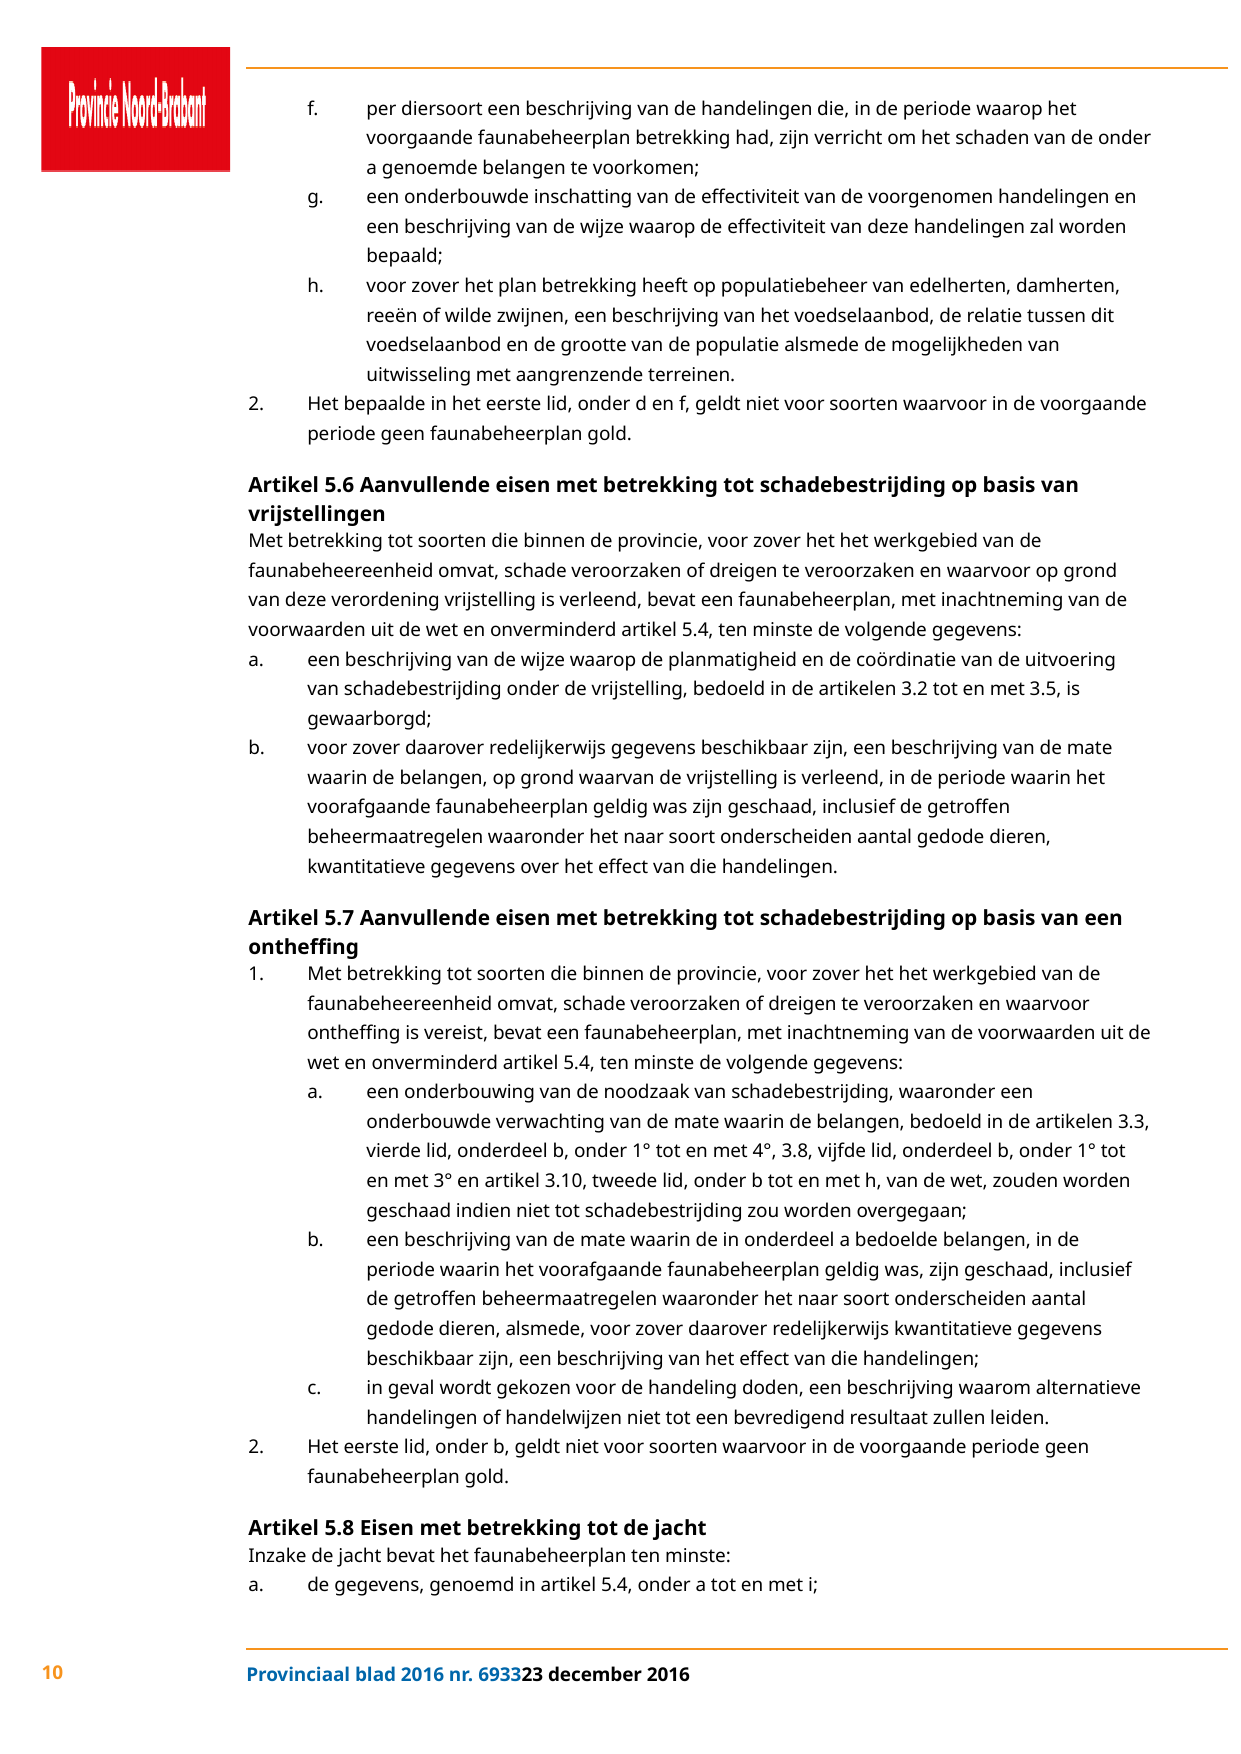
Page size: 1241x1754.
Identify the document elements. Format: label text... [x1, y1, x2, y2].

list per diersoort een beschrijving van de handelingen die, in de periode waarop het voorgaande faunabeheerplan betrekking had, zijn verricht om het schaden van de onder a genoemde belangen te voorkomen; [307, 95, 1152, 180]
list Het bepaalde in het eerste lid, onder d en f, geldt niet voor soorten waarvoor in de voorgaande periode geen faunabeheerplan gold. [248, 391, 1152, 446]
list de gegevens, genoemd in artikel 5.4, onder a tot en met i; [248, 1572, 1152, 1597]
list voor zover daarover redelijkerwijs gegevens beschikbaar zijn, een beschrijving van de mate waarin de belangen, op grond waarvan de vrijstelling is verleend, in de periode waarin het voorafgaande faunabeheerplan geldig was zijn geschaad, inclusief de getroffen beheermaatregelen waaronder het naar soort onderscheiden aantal gedode dieren, kwantitatieve gegevens over het effect van die handelingen. [248, 734, 1152, 879]
text Artikel 5.8 Eisen met betrekking tot de jacht [248, 1513, 1152, 1542]
text Artikel 5.7 Aanvullende eisen met betrekking tot schadebestrijding op basis van een ontheffing [248, 903, 1152, 960]
list Het eerste lid, onder b, geldt niet voor soorten waarvoor in de voorgaande periode geen faunabeheerplan gold. [248, 1433, 1152, 1489]
picture [41, 47, 231, 172]
list een beschrijving van de wijze waarop de planmatigheid en de coördinatie van de uitvoering van schadebestrijding onder de vrijstelling, bedoeld in de artikelen 3.2 tot en met 3.5, is gewaarborgd; [248, 646, 1152, 731]
list Met betrekking tot soorten die binnen de provincie, voor zover het het werkgebied van de faunabeheereenheid omvat, schade veroorzaken of dreigen te veroorzaken en waarvoor ontheffing is vereist, bevat een faunabeheerplan, met inachtneming van de voorwaarden uit de wet en onverminderd artikel 5.4, ten minste de volgende gegevens: [248, 960, 1152, 1075]
text Artikel 5.6 Aanvullende eisen met betrekking tot schadebestrijding op basis van vrijstellingen [248, 471, 1152, 527]
text Met betrekking tot soorten die binnen de provincie, voor zover het het werkgebied van de faunabeheereenheid omvat, schade veroorzaken of dreigen te veroorzaken en waarvoor op grond van deze verordening vrijstelling is verleend, bevat een faunabeheerplan, met inachtneming van de voorwaarden uit de wet en onverminderd artikel 5.4, ten minste de volgende gegevens: [248, 527, 1152, 642]
list in geval wordt gekozen voor de handeling doden, een beschrijving waarom alternatieve handelingen of handelwijzen niet tot een bevredigend resultaat zullen leiden. [307, 1374, 1152, 1430]
list een onderbouwing van de noodzaak van schadebestrijding, waaronder een onderbouwde verwachting van de mate waarin de belangen, bedoeld in de artikelen 3.3, vierde lid, onderdeel b, onder 1° tot en met 4°, 3.8, vijfde lid, onderdeel b, onder 1° tot en met 3° en artikel 3.10, tweede lid, onder b tot en met h, van de wet, zouden worden geschaad indien niet tot schadebestrijding zou worden overgegaan; [307, 1078, 1152, 1223]
list voor zover het plan betrekking heeft op populatiebeheer van edelherten, damherten, reeën of wilde zwijnen, een beschrijving van het voedselaanbod, de relatie tussen dit voedselaanbod en de grootte van de populatie alsmede de mogelijkheden van uitwisseling met aangrenzende terreinen. [307, 272, 1152, 387]
list een onderbouwde inschatting van de effectiviteit van de voorgenomen handelingen en een beschrijving van de wijze waarop de effectiviteit van deze handelingen zal worden bepaald; [307, 183, 1152, 268]
list een beschrijving van de mate waarin de in onderdeel a bedoelde belangen, in de periode waarin het voorafgaande faunabeheerplan geldig was, zijn geschaad, inclusief de getroffen beheermaatregelen waaronder het naar soort onderscheiden aantal gedode dieren, alsmede, voor zover daarover redelijkerwijs kwantitatieve gegevens beschikbaar zijn, een beschrijving van het effect van die handelingen; [307, 1226, 1152, 1371]
text Inzake de jacht bevat het faunabeheerplan ten minste: [248, 1542, 1152, 1568]
